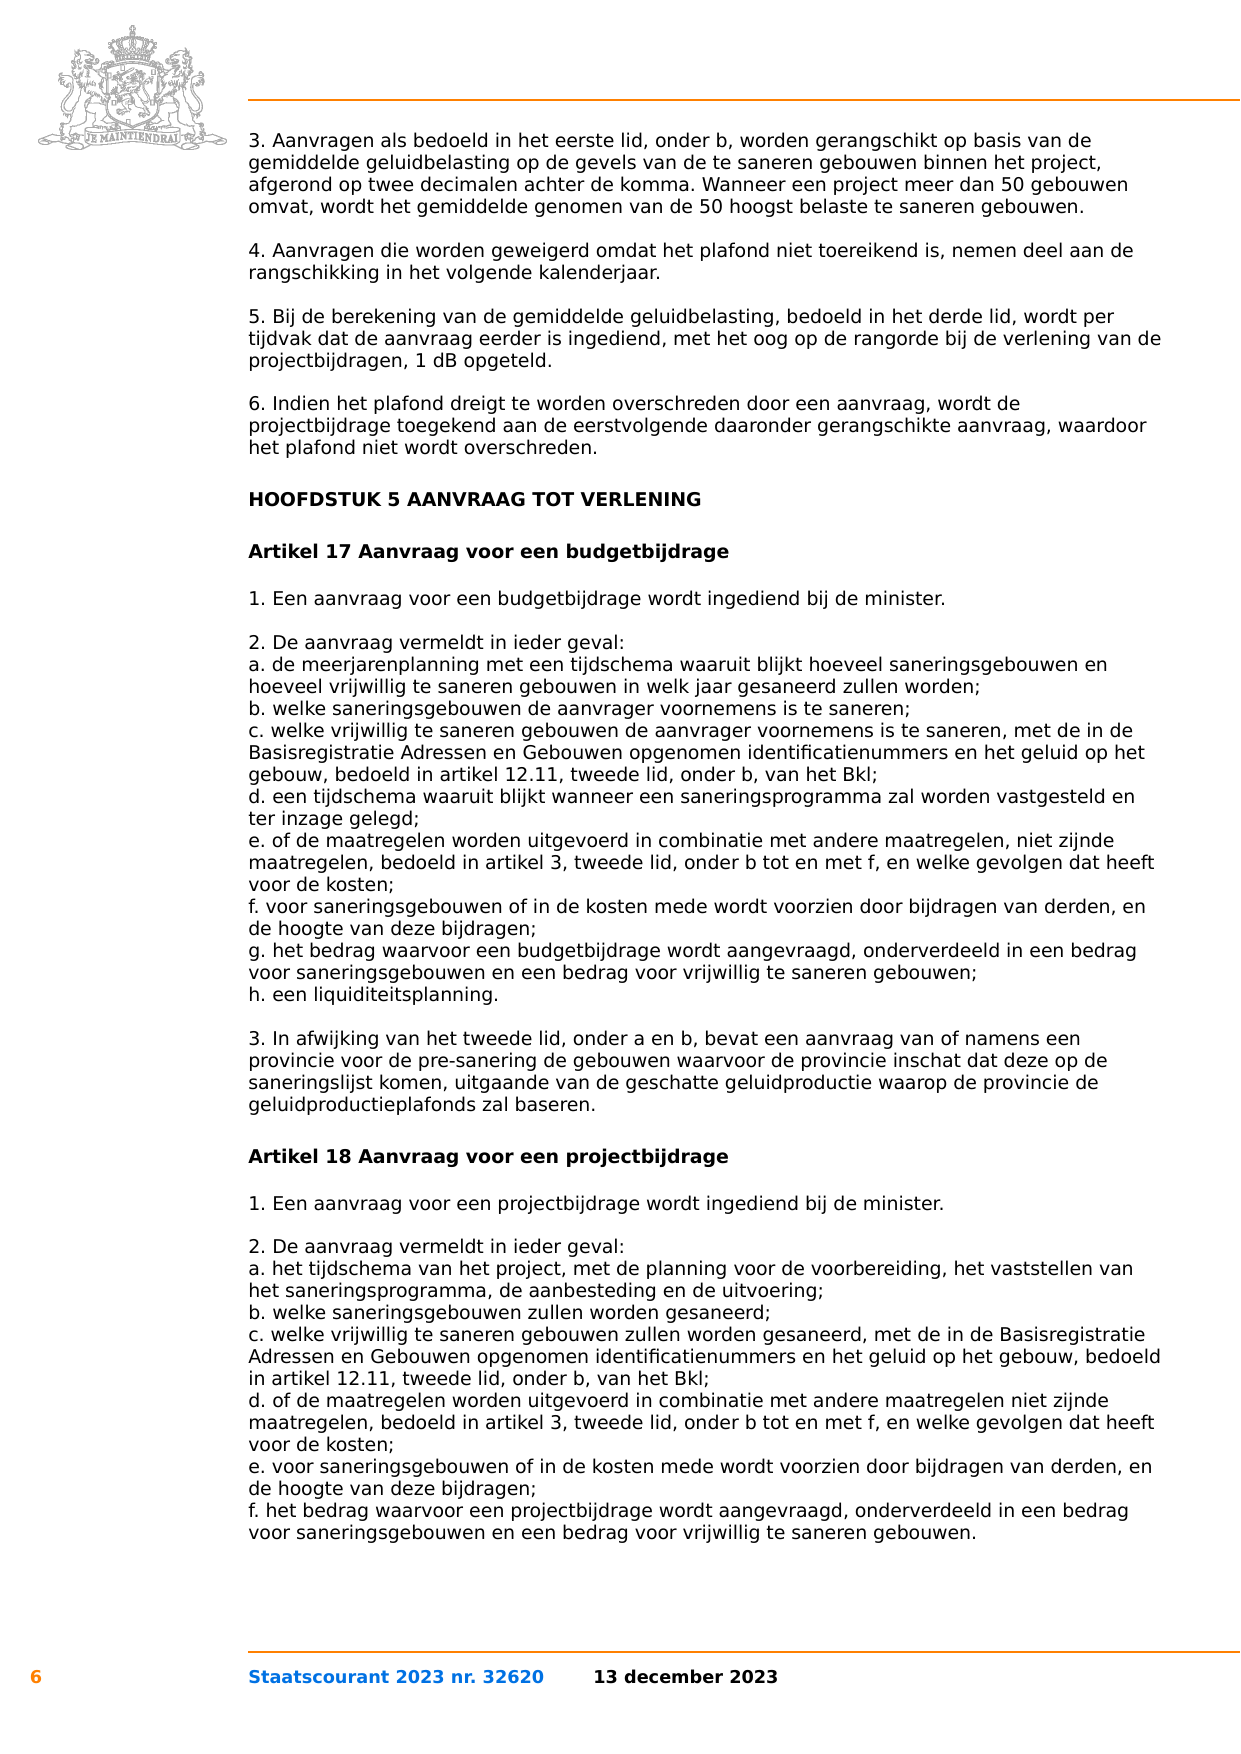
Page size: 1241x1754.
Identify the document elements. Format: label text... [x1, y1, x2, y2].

text e. voor saneringsgebouwen of in de kosten mede wordt voorzien door bijdragen van derden, en de hoogte van deze bijdragen; [248, 1456, 1163, 1500]
text 3. Aanvragen als bedoeld in het eerste lid, onder b, worden gerangschikt op basis van de gemiddelde geluidbelasting op de gevels van de te saneren gebouwen binnen het project, afgerond op twee decimalen achter de komma. Wanneer een project meer dan 50 gebouwen omvat, wordt het gemiddelde genomen van de 50 hoogst belaste te saneren gebouwen. [248, 130, 1163, 218]
text 2. De aanvraag vermeldt in ieder geval: [248, 1236, 1163, 1258]
subtitle HOOFDSTUK 5 AANVRAAG TOT VERLENING [248, 489, 1163, 511]
text g. het bedrag waarvoor een budgetbijdrage wordt aangevraagd, onderverdeeld in een bedrag voor saneringsgebouwen en een bedrag voor vrijwillig te saneren gebouwen; [248, 940, 1163, 984]
text b. welke saneringsgebouwen zullen worden gesaneerd; [248, 1302, 1163, 1324]
text 5. Bij de berekening van de gemiddelde geluidbelasting, bedoeld in het derde lid, wordt per tijdvak dat de aanvraag eerder is ingediend, met het oog op de rangorde bij de verlening van de projectbijdragen, 1 dB opgeteld. [248, 306, 1163, 371]
text 2. De aanvraag vermeldt in ieder geval: [248, 632, 1163, 654]
text b. welke saneringsgebouwen de aanvrager voornemens is te saneren; [248, 698, 1163, 720]
text d. een tijdschema waaruit blijkt wanneer een saneringsprogramma zal worden vastgesteld en ter inzage gelegd; [248, 786, 1163, 830]
text 6. Indien het plafond dreigt te worden overschreden door een aanvraag, wordt de projectbijdrage toegekend aan de eerstvolgende daaronder gerangschikte aanvraag, waardoor het plafond niet wordt overschreden. [248, 393, 1163, 459]
text d. of de maatregelen worden uitgevoerd in combinatie met andere maatregelen niet zijnde maatregelen, bedoeld in artikel 3, tweede lid, onder b tot en met f, en welke gevolgen dat heeft voor de kosten; [248, 1390, 1163, 1456]
text a. het tijdschema van het project, met de planning voor de voorbereiding, het vaststellen van het saneringsprogramma, de aanbesteding en de uitvoering; [248, 1258, 1163, 1302]
text a. de meerjarenplanning met een tijdschema waaruit blijkt hoeveel saneringsgebouwen en hoeveel vrijwillig te saneren gebouwen in welk jaar gesaneerd zullen worden; [248, 654, 1163, 698]
subtitle Artikel 17 Aanvraag voor een budgetbijdrage [248, 541, 1163, 563]
text 4. Aanvragen die worden geweigerd omdat het plafond niet toereikend is, nemen deel aan de rangschikking in het volgende kalenderjaar. [248, 240, 1163, 284]
text 1. Een aanvraag voor een projectbijdrage wordt ingediend bij de minister. [248, 1192, 1163, 1214]
text e. of de maatregelen worden uitgevoerd in combinatie met andere maatregelen, niet zijnde maatregelen, bedoeld in artikel 3, tweede lid, onder b tot en met f, en welke gevolgen dat heeft voor de kosten; [248, 830, 1163, 896]
subtitle Artikel 18 Aanvraag voor een projectbijdrage [248, 1146, 1163, 1167]
text f. het bedrag waarvoor een projectbijdrage wordt aangevraagd, onderverdeeld in een bedrag voor saneringsgebouwen en een bedrag voor vrijwillig te saneren gebouwen. [248, 1500, 1163, 1544]
text c. welke vrijwillig te saneren gebouwen de aanvrager voornemens is te saneren, met de in de Basisregistratie Adressen en Gebouwen opgenomen identificatienummers en het geluid op het gebouw, bedoeld in artikel 12.11, tweede lid, onder b, van het Bkl; [248, 720, 1163, 786]
text 1. Een aanvraag voor een budgetbijdrage wordt ingediend bij de minister. [248, 588, 1163, 610]
text h. een liquiditeitsplanning. [248, 984, 1163, 1006]
text c. welke vrijwillig te saneren gebouwen zullen worden gesaneerd, met de in de Basisregistratie Adressen en Gebouwen opgenomen identificatienummers en het geluid op het gebouw, bedoeld in artikel 12.11, tweede lid, onder b, van het Bkl; [248, 1324, 1163, 1390]
picture [38, 25, 227, 150]
text f. voor saneringsgebouwen of in de kosten mede wordt voorzien door bijdragen van derden, en de hoogte van deze bijdragen; [248, 896, 1163, 940]
text 3. In afwijking van het tweede lid, onder a en b, bevat een aanvraag van of namens een provincie voor de pre-sanering de gebouwen waarvoor de provincie inschat dat deze op de saneringslijst komen, uitgaande van de geschatte geluidproductie waarop de provincie de geluidproductieplafonds zal baseren. [248, 1028, 1163, 1116]
